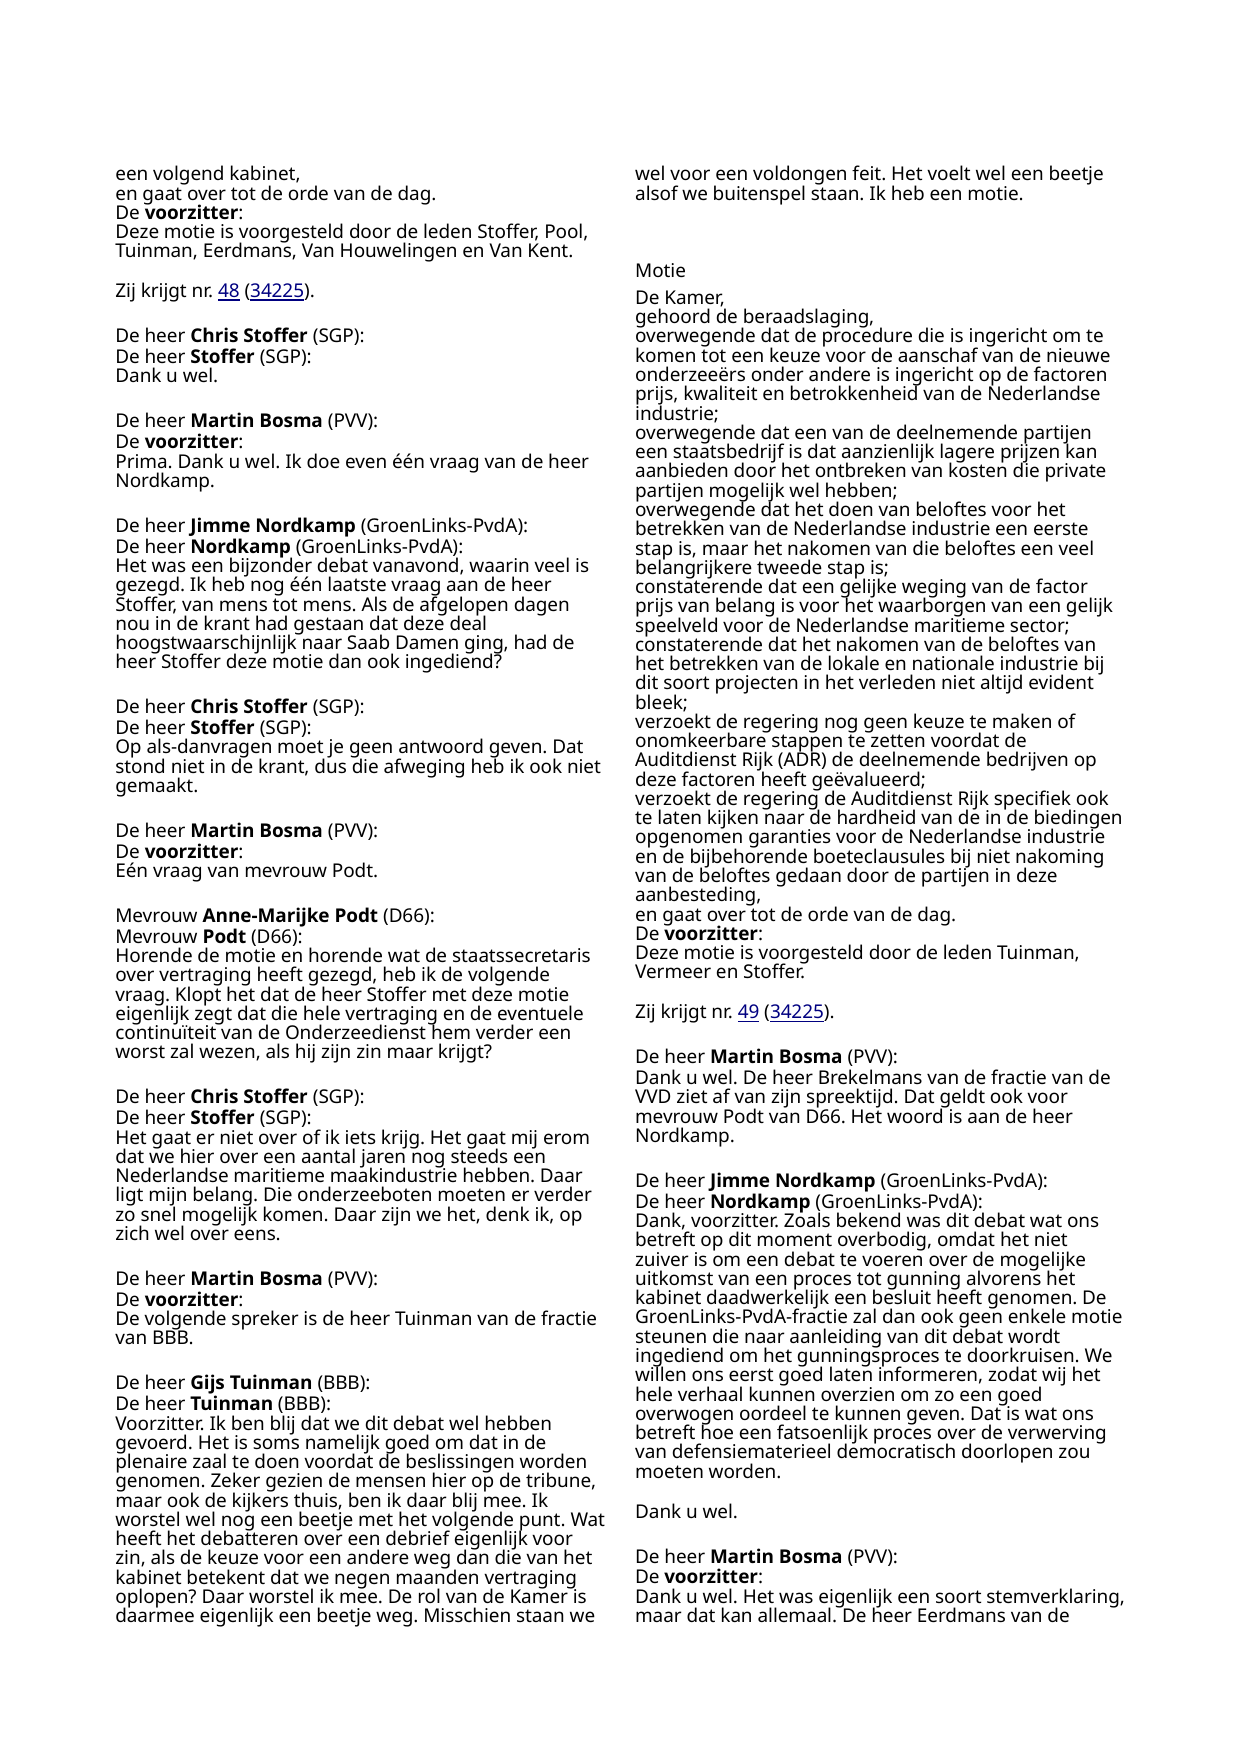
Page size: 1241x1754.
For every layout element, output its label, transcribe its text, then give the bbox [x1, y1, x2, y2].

text De voorzitter: [635, 1568, 1125, 1588]
text een volgend kabinet, [115, 165, 605, 184]
text en gaat over tot de orde van de dag. [115, 184, 605, 204]
text De heer Nordkamp (GroenLinks-PvdA): [115, 538, 605, 557]
text verzoekt de regering de Auditdienst Rijk specifiek ook te laten kijken naar de hardheid van de in de biedingen opgenomen garanties voor de Nederlandse industrie en de bijbehorende boeteclausules bij niet nakoming van de beloftes gedaan door de partijen in deze aanbesteding, [635, 790, 1125, 906]
text De heer Martin Bosma (PVV): [115, 817, 605, 843]
text gehoord de beraadslaging, [635, 308, 1125, 327]
text De voorzitter: [115, 843, 605, 862]
text constaterende dat het nakomen van de beloftes van het betrekken van de lokale en nationale industrie bij dit soort projecten in het verleden niet altijd evident bleek; [635, 636, 1125, 713]
text Voorzitter. Ik ben blij dat we dit debat wel hebben gevoerd. Het is soms namelijk goed om dat in de plenaire zaal te doen voordat de beslissingen worden genomen. Zeker gezien de mensen hier op de tribune, maar ook de kijkers thuis, ben ik daar blij mee. Ik worstel wel nog een beetje met het volgende punt. Wat heeft het debatteren over een debrief eigenlijk voor zin, als de keuze voor een andere weg dan die van het kabinet betekent dat we negen maanden vertraging oplopen? Daar worstel ik mee. De rol van de Kamer is daarmee eigenlijk een beetje weg. Misschien staan we [115, 1414, 605, 1626]
text verzoekt de regering nog geen keuze te maken of onomkeerbare stappen te zetten voordat de Auditdienst Rijk (ADR) de deelnemende bedrijven op deze factoren heeft geëvalueerd; [635, 713, 1125, 790]
text wel voor een voldongen feit. Het voelt wel een beetje alsof we buitenspel staan. Ik heb een motie. [635, 165, 1125, 204]
text Motie [635, 257, 1125, 283]
text De heer Jimme Nordkamp (GroenLinks-PvdA): [115, 512, 605, 538]
text De heer Stoffer (SGP): [115, 719, 605, 738]
text overwegende dat het doen van beloftes voor het betrekken van de Nederlandse industrie een eerste stap is, maar het nakomen van die beloftes een veel belangrijkere tweede stap is; [635, 501, 1125, 578]
text Dank u wel. [115, 367, 605, 387]
text De heer Martin Bosma (PVV): [115, 1265, 605, 1291]
text Zij krijgt nr. 49 (34225). [635, 1003, 1125, 1023]
text Het gaat er niet over of ik iets krijg. Het gaat mij erom dat we hier over een aantal jaren nog steeds een Nederlandse maritieme maakindustrie hebben. Daar ligt mijn belang. Die onderzeeboten moeten er verder zo snel mogelijk komen. Daar zijn we het, denk ik, op zich wel over eens. [115, 1129, 605, 1244]
text De voorzitter: [115, 1291, 605, 1310]
text De voorzitter: [115, 204, 605, 223]
text De voorzitter: [635, 925, 1125, 944]
text De heer Stoffer (SGP): [115, 1109, 605, 1129]
text De heer Nordkamp (GroenLinks-PvdA): [635, 1193, 1125, 1212]
text De heer Stoffer (SGP): [115, 348, 605, 367]
text Dank u wel. [635, 1503, 1125, 1522]
text De heer Jimme Nordkamp (GroenLinks-PvdA): [635, 1167, 1125, 1193]
text en gaat over tot de orde van de dag. [635, 906, 1125, 925]
text Eén vraag van mevrouw Podt. [115, 862, 605, 881]
text Horende de motie en horende wat de staatssecretaris over vertraging heeft gezegd, heb ik de volgende vraag. Klopt het dat de heer Stoffer met deze motie eigenlijk zegt dat die hele vertraging en de eventuele continuïteit van de Onderzeedienst hem verder een worst zal wezen, als hij zijn zin maar krijgt? [115, 947, 605, 1063]
text De voorzitter: [115, 433, 605, 453]
text De heer Chris Stoffer (SGP): [115, 693, 605, 719]
text De Kamer, [635, 289, 1125, 308]
text De heer Chris Stoffer (SGP): [115, 322, 605, 348]
text De heer Martin Bosma (PVV): [635, 1043, 1125, 1069]
text De heer Chris Stoffer (SGP): [115, 1084, 605, 1109]
text constaterende dat een gelijke weging van de factor prijs van belang is voor het waarborgen van een gelijk speelveld voor de Nederlandse maritieme sector; [635, 578, 1125, 636]
text De heer Martin Bosma (PVV): [635, 1543, 1125, 1568]
text Mevrouw Anne-Marijke Podt (D66): [115, 902, 605, 928]
text overwegende dat een van de deelnemende partijen een staatsbedrijf is dat aanzienlijk lagere prijzen kan aanbieden door het ontbreken van kosten die private partijen mogelijk wel hebben; [635, 424, 1125, 501]
text Op als-danvragen moet je geen antwoord geven. Dat stond niet in de krant, dus die afweging heb ik ook niet gemaakt. [115, 738, 605, 796]
text Het was een bijzonder debat vanavond, waarin veel is gezegd. Ik heb nog één laatste vraag aan de heer Stoffer, van mens tot mens. Als de afgelopen dagen nou in de krant had gestaan dat deze deal hoogstwaarschijnlijk naar Saab Damen ging, had de heer Stoffer deze motie dan ook ingediend? [115, 557, 605, 673]
text overwegende dat de procedure die is ingericht om te komen tot een keuze voor de aanschaf van de nieuwe onderzeeërs onder andere is ingericht op de factoren prijs, kwaliteit en betrokkenheid van de Nederlandse industrie; [635, 327, 1125, 424]
text De heer Gijs Tuinman (BBB): [115, 1369, 605, 1395]
text Dank u wel. Het was eigenlijk een soort stemverklaring, maar dat kan allemaal. De heer Eerdmans van de [635, 1588, 1125, 1626]
text Deze motie is voorgesteld door de leden Tuinman, Vermeer en Stoffer. [635, 944, 1125, 983]
text Zij krijgt nr. 48 (34225). [115, 282, 605, 302]
text Deze motie is voorgesteld door de leden Stoffer, Pool, Tuinman, Eerdmans, Van Houwelingen en Van Kent. [115, 223, 605, 262]
text De heer Martin Bosma (PVV): [115, 408, 605, 433]
text Prima. Dank u wel. Ik doe even één vraag van de heer Nordkamp. [115, 453, 605, 491]
text De heer Tuinman (BBB): [115, 1395, 605, 1414]
text Mevrouw Podt (D66): [115, 928, 605, 947]
text Dank u wel. De heer Brekelmans van de fractie van de VVD ziet af van zijn spreektijd. Dat geldt ook voor mevrouw Podt van D66. Het woord is aan de heer Nordkamp. [635, 1069, 1125, 1146]
text Dank, voorzitter. Zoals bekend was dit debat wat ons betreft op dit moment overbodig, omdat het niet zuiver is om een debat te voeren over de mogelijke uitkomst van een proces tot gunning alvorens het kabinet daadwerkelijk een besluit heeft genomen. De GroenLinks-PvdA-fractie zal dan ook geen enkele motie steunen die naar aanleiding van dit debat wordt ingediend om het gunningsproces te doorkruisen. We willen ons eerst goed laten informeren, zodat wij het hele verhaal kunnen overzien om zo een goed overwogen oordeel te kunnen geven. Dat is wat ons betreft hoe een fatsoenlijk proces over de verwerving van defensiematerieel democratisch doorlopen zou moeten worden. [635, 1212, 1125, 1482]
text De volgende spreker is de heer Tuinman van de fractie van BBB. [115, 1310, 605, 1349]
